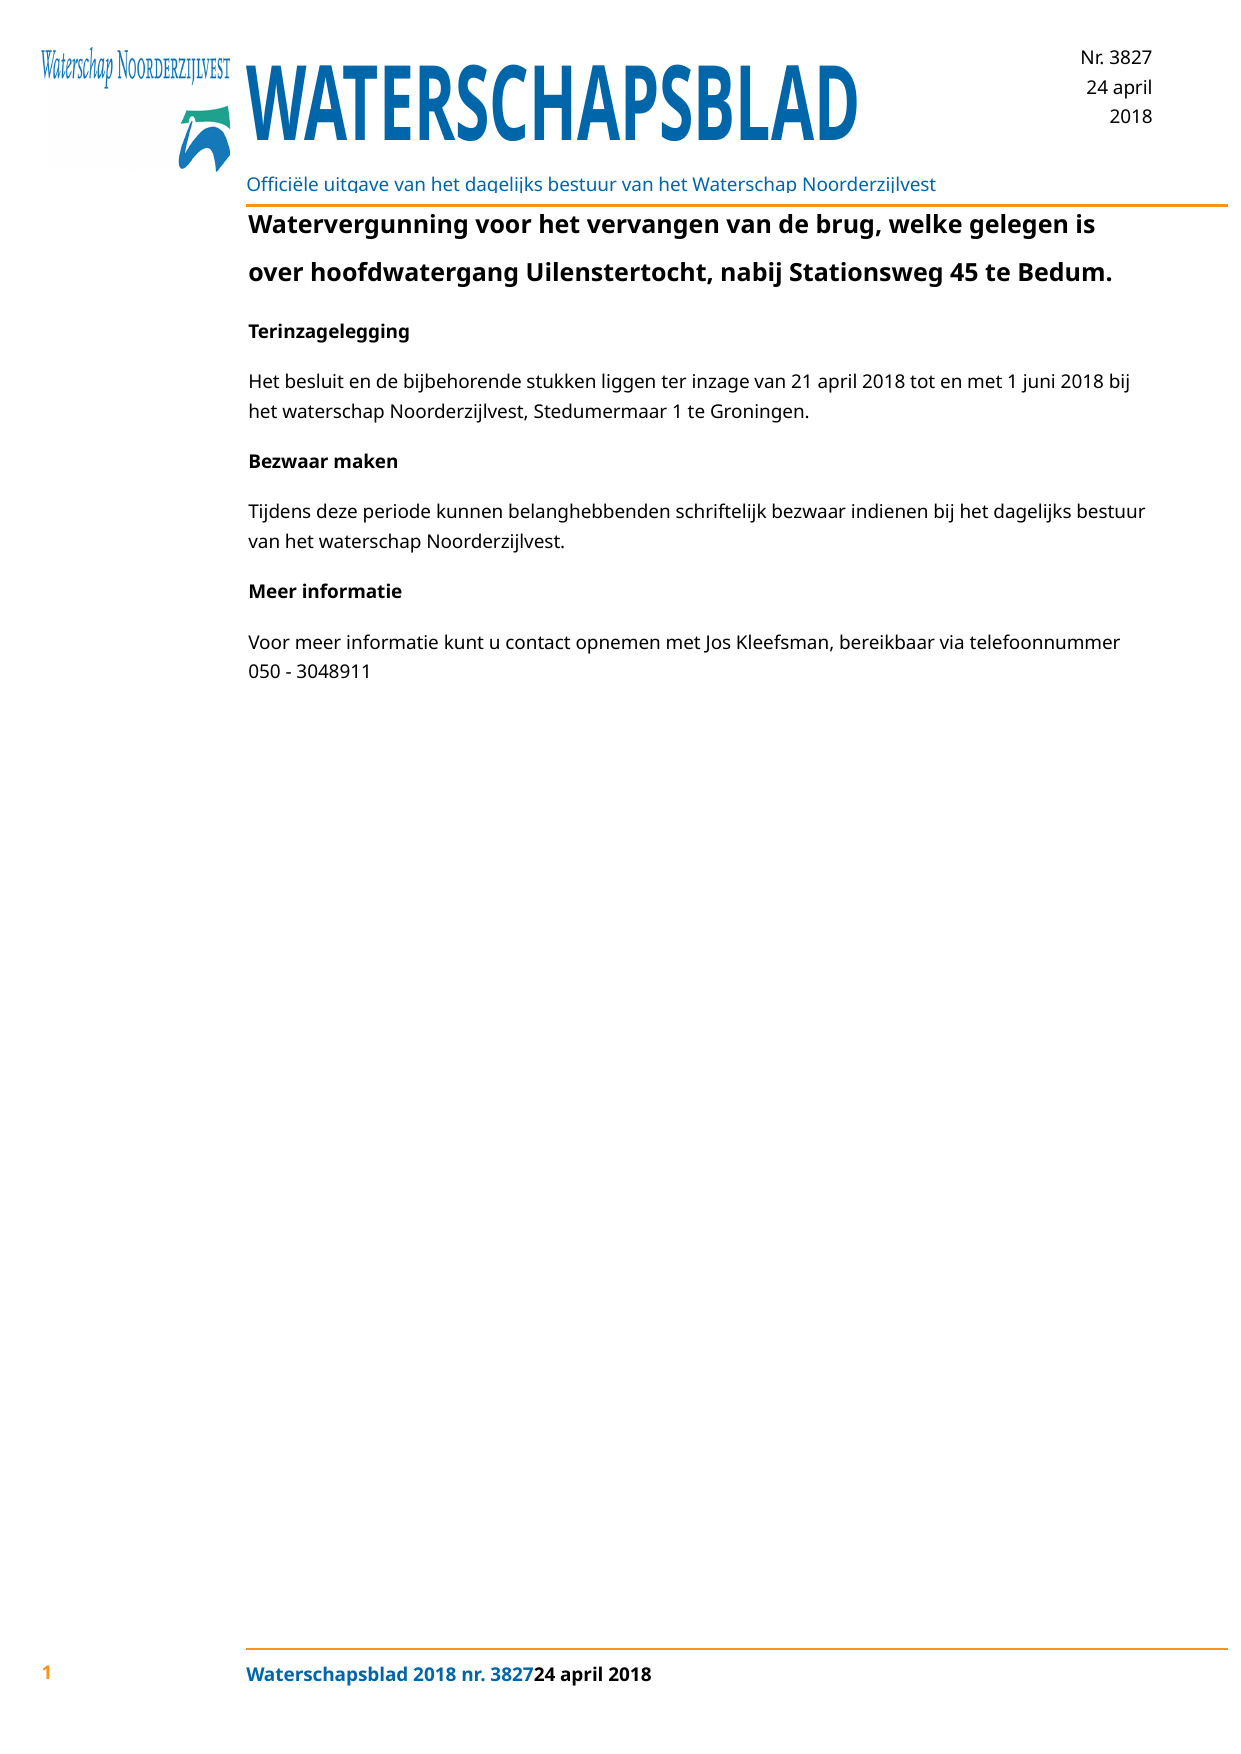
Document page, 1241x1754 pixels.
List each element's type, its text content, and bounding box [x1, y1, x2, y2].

picture [41, 47, 231, 172]
text Watervergunning voor het vervangen van de brug, welke gelegen is over hoofdwatergang Uilenstertocht, nabij Stationsweg 45 te Bedum. [248, 207, 1152, 288]
text Bezwaar maken [248, 448, 1152, 474]
text Tijdens deze periode kunnen belanghebbenden schriftelijk bezwaar indienen bij het dagelijks bestuur van het waterschap Noorderzijlvest. [248, 499, 1152, 554]
text Terinzagelegging [248, 318, 1152, 344]
text Het besluit en de bijbehorende stukken liggen ter inzage van 21 april 2018 tot en met 1 juni 2018 bij het waterschap Noorderzijlvest, Stedumermaar 1 te Groningen. [248, 368, 1152, 424]
text Meer informatie [248, 579, 1152, 604]
text Voor meer informatie kunt u contact opnemen met Jos Kleefsman, bereikbaar via telefoonnummer 050 - 3048911 [248, 629, 1152, 684]
